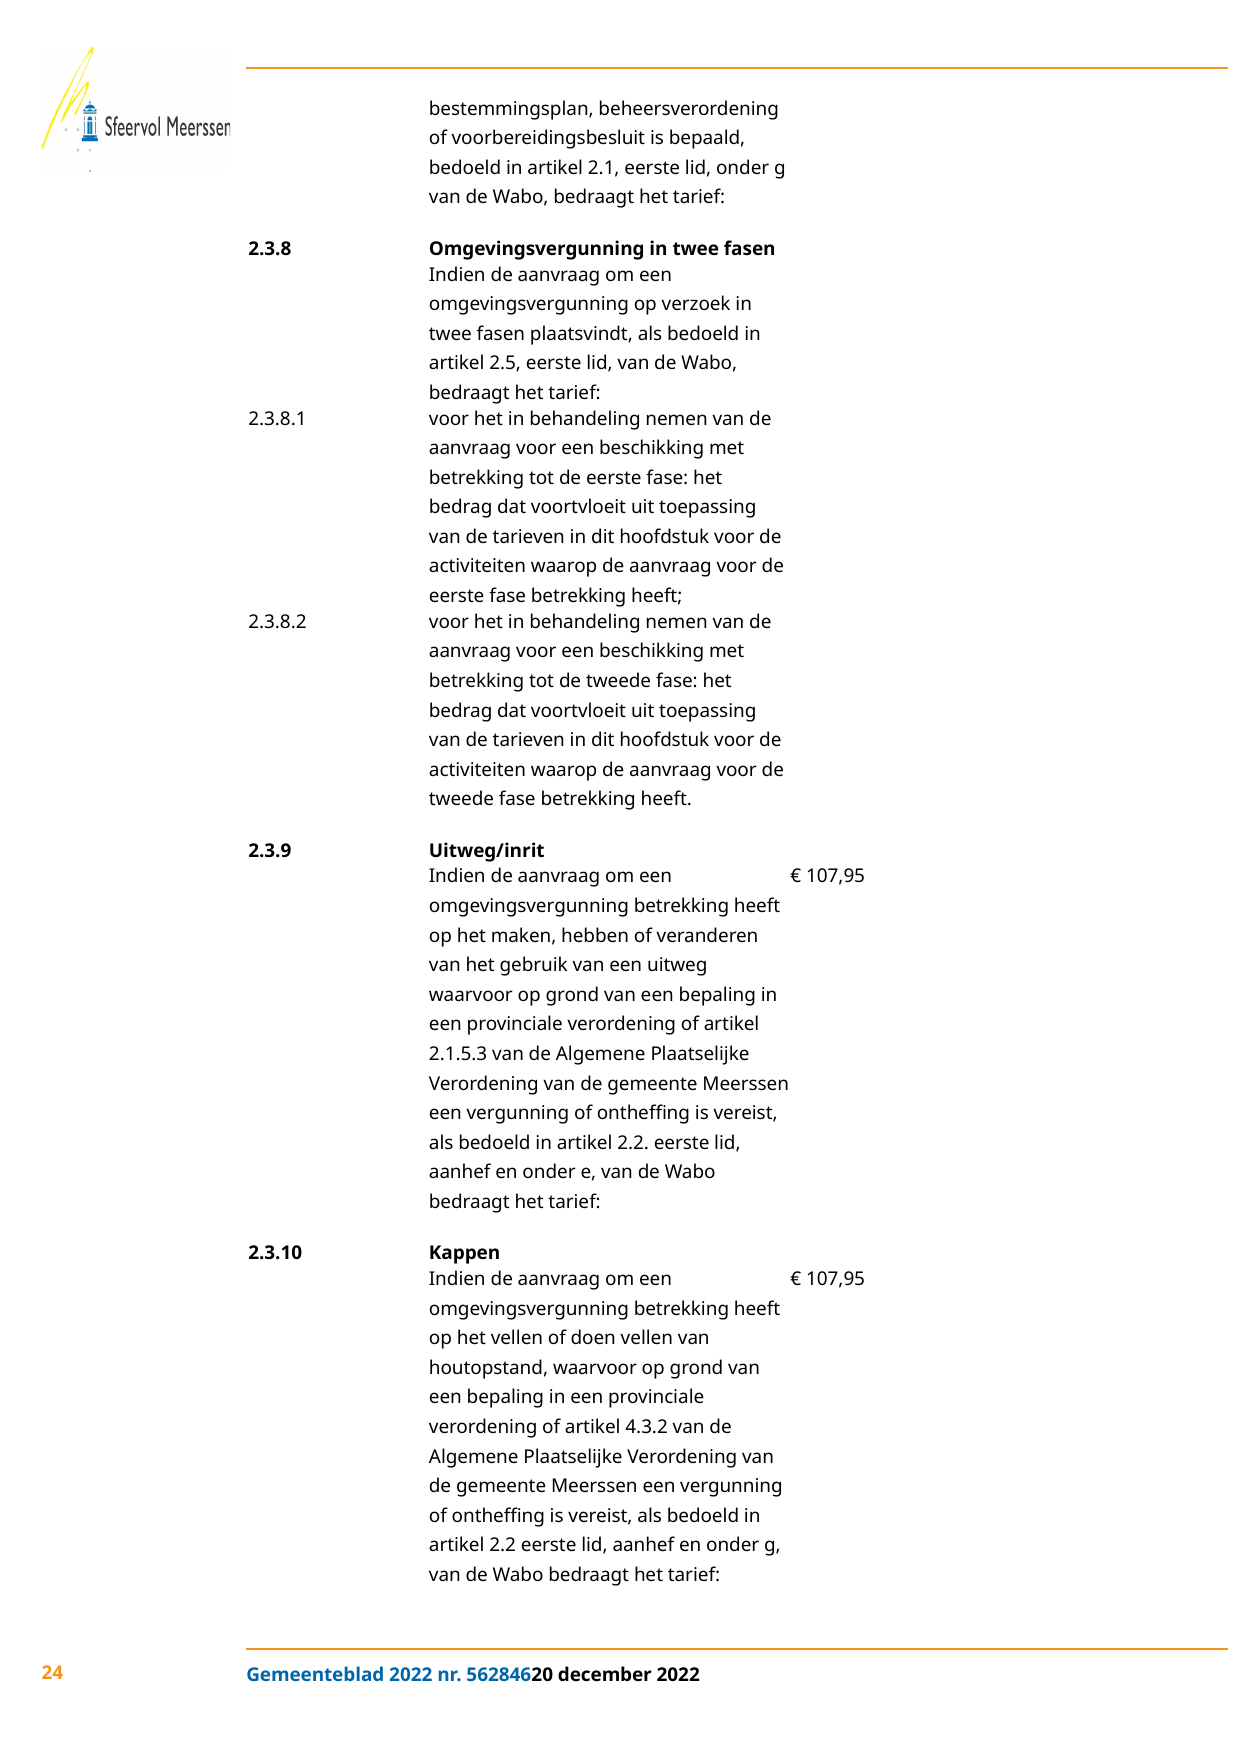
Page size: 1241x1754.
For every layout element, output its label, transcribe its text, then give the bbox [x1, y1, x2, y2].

table_cell 2.3.9 [248, 837, 429, 863]
table_cell Indien de aanvraag om een omgevingsvergunning betrekking heeft op het maken, hebben of veranderen van het gebruik van een uitweg waarvoor op grond van een bepaling in een provinciale verordening of artikel 2.1.5.3 van de Algemene Plaatselijke Verordening van de gemeente Meerssen een vergunning of ontheffing is vereist, als bedoeld in artikel 2.2. eerste lid, aanhef en onder e, van de Wabo bedraagt het tarief: [429, 863, 790, 1214]
table_cell [248, 863, 429, 1214]
picture [41, 47, 231, 172]
table_cell [790, 837, 1152, 863]
table_cell 2.3.8.2 [248, 608, 429, 811]
table_cell [790, 1240, 1152, 1265]
table_cell Omgevingsvergunning in twee fasen [429, 235, 790, 261]
table_cell [248, 811, 429, 837]
table_cell [429, 811, 609, 837]
table_cell voor het in behandeling nemen van de aanvraag voor een beschikking met betrekking tot de tweede fase: het bedrag dat voortvloeit uit toepassing van de tarieven in dit hoofdstuk voor de activiteiten waarop de aanvraag voor de tweede fase betrekking heeft. [429, 608, 790, 811]
table_cell € 107,95 [790, 1265, 1152, 1587]
table_cell 2.3.8 [248, 235, 429, 261]
table_cell 2.3.10 [248, 1240, 429, 1265]
table_cell € 107,95 [790, 863, 1152, 1214]
table_cell [790, 209, 1152, 235]
table_cell [248, 1214, 429, 1239]
table_cell [609, 1214, 971, 1239]
table_cell [790, 261, 1152, 405]
table_cell Indien de aanvraag om een omgevingsvergunning betrekking heeft op het vellen of doen vellen van houtopstand, waarvoor op grond van een bepaling in een provinciale verordening of artikel 4.3.2 van de Algemene Plaatselijke Verordening van de gemeente Meerssen een vergunning of ontheffing is vereist, als bedoeld in artikel 2.2 eerste lid, aanhef en onder g, van de Wabo bedraagt het tarief: [429, 1265, 790, 1587]
table_cell [248, 261, 429, 405]
table_cell [429, 209, 790, 235]
table_cell Kappen [429, 1240, 790, 1265]
table_cell [248, 95, 429, 209]
table_cell Uitweg/inrit [429, 837, 790, 863]
table_cell [790, 608, 1152, 811]
table_cell 2.3.8.1 [248, 405, 429, 608]
table_cell Indien de aanvraag om een omgevingsvergunning op verzoek in twee fasen plaatsvindt, als bedoeld in artikel 2.5, eerste lid, van de Wabo, bedraagt het tarief: [429, 261, 790, 405]
table_cell voor het in behandeling nemen van de aanvraag voor een beschikking met betrekking tot de eerste fase: het bedrag dat voortvloeit uit toepassing van de tarieven in dit hoofdstuk voor de activiteiten waarop de aanvraag voor de eerste fase betrekking heeft; [429, 405, 790, 608]
table_cell [971, 1214, 1152, 1239]
table_cell [429, 1214, 609, 1239]
table_cell [248, 1265, 429, 1587]
table_cell [790, 235, 1152, 261]
table_cell [790, 95, 1152, 209]
table_cell [248, 209, 429, 235]
table_cell [790, 405, 1152, 608]
table_cell [609, 811, 971, 837]
table_cell bestemmingsplan, beheersverordening of voorbereidingsbesluit is bepaald, bedoeld in artikel 2.1, eerste lid, onder g van de Wabo, bedraagt het tarief: [429, 95, 790, 209]
table_cell [971, 811, 1152, 837]
